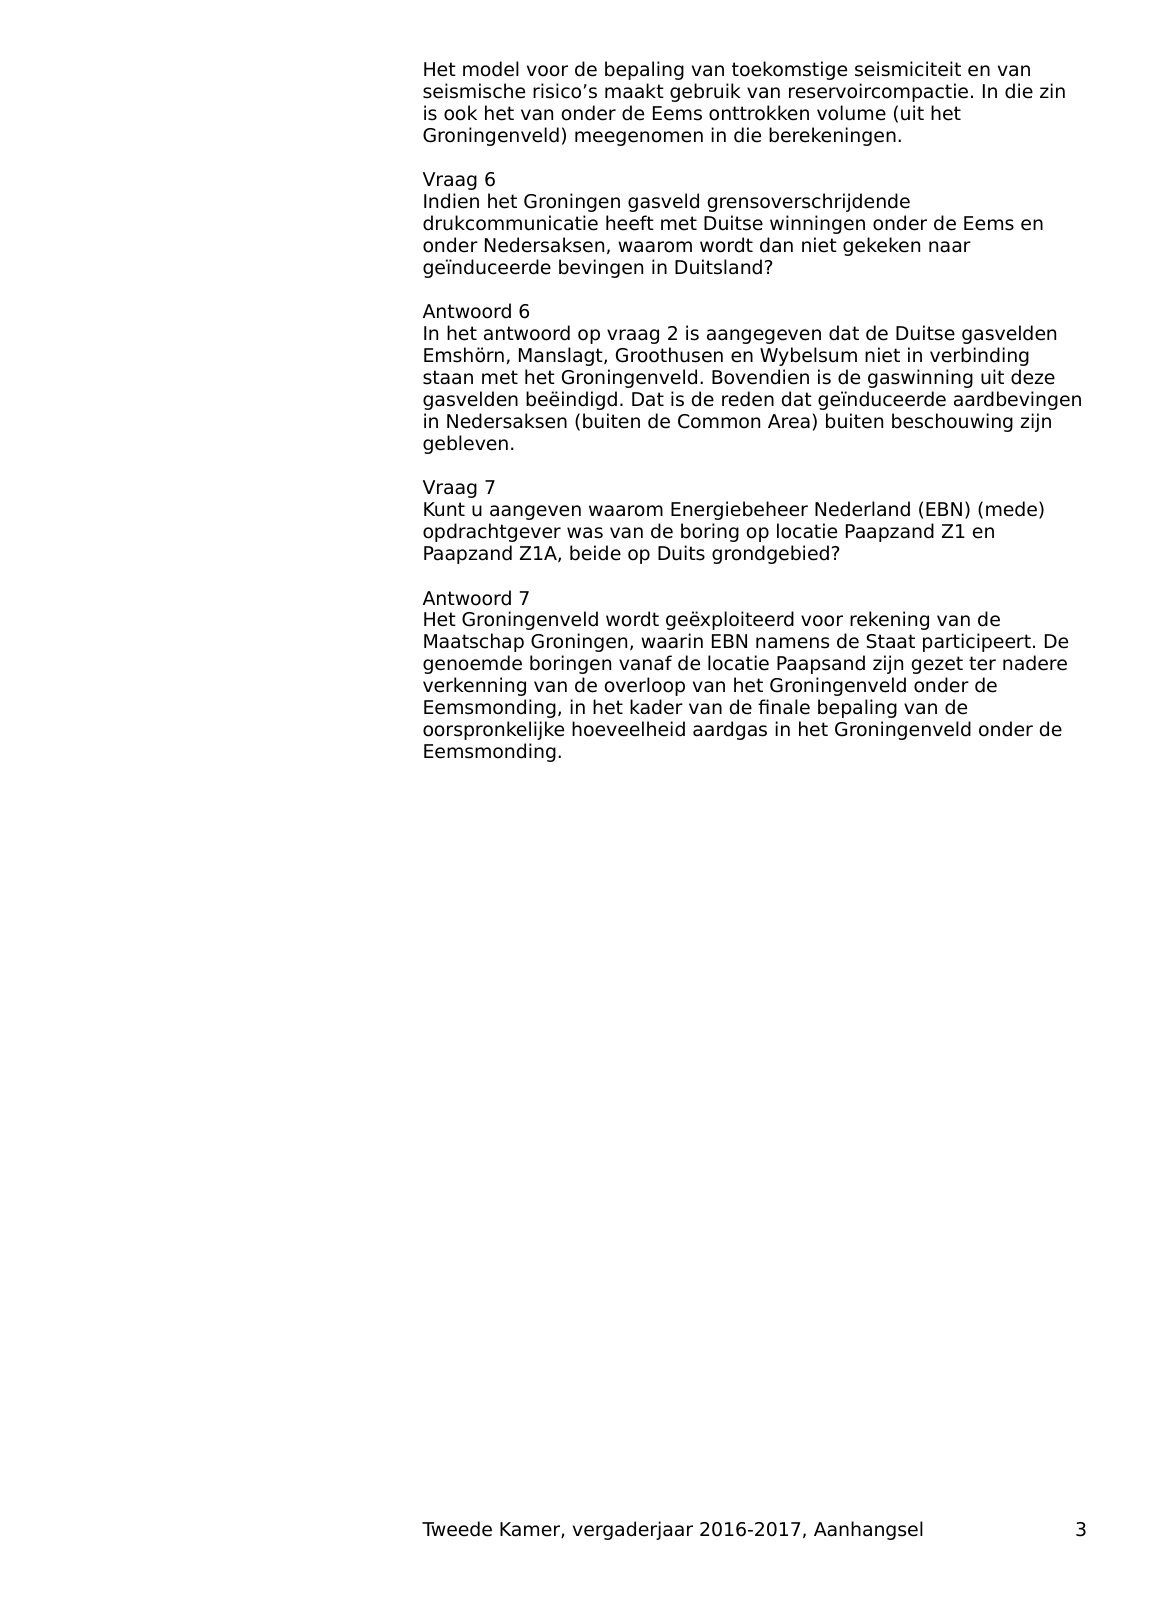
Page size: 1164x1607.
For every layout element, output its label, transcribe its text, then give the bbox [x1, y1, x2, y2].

text Antwoord 7 [422, 587, 1087, 609]
text Het model voor de bepaling van toekomstige seismiciteit en van seismische risico’s maakt gebruik van reservoircompactie. In die zin is ook het van onder de Eems onttrokken volume (uit het Groningenveld) meegenomen in die berekeningen. [422, 59, 1087, 147]
text Het Groningenveld wordt geëxploiteerd voor rekening van de Maatschap Groningen, waarin EBN namens de Staat participeert. De genoemde boringen vanaf de locatie Paapsand zijn gezet ter nadere verkenning van de overloop van het Groningenveld onder de Eemsmonding, in het kader van de finale bepaling van de oorspronkelijke hoeveelheid aardgas in het Groningenveld onder de Eemsmonding. [422, 609, 1087, 763]
text Indien het Groningen gasveld grensoverschrijdende drukcommunicatie heeft met Duitse winningen onder de Eems en onder Nedersaksen, waarom wordt dan niet gekeken naar geïnduceerde bevingen in Duitsland? [422, 191, 1087, 279]
text Kunt u aangeven waarom Energiebeheer Nederland (EBN) (mede) opdrachtgever was van de boring op locatie Paapzand Z1 en Paapzand Z1A, beide op Duits grondgebied? [422, 499, 1087, 565]
text In het antwoord op vraag 2 is aangegeven dat de Duitse gasvelden Emshörn, Manslagt, Groothusen en Wybelsum niet in verbinding staan met het Groningenveld. Bovendien is de gaswinning uit deze gasvelden beëindigd. Dat is de reden dat geïnduceerde aardbevingen in Nedersaksen (buiten de Common Area) buiten beschouwing zijn gebleven. [422, 323, 1087, 455]
text Antwoord 6 [422, 301, 1087, 323]
text Vraag 6 [422, 169, 1087, 191]
text Vraag 7 [422, 477, 1087, 499]
